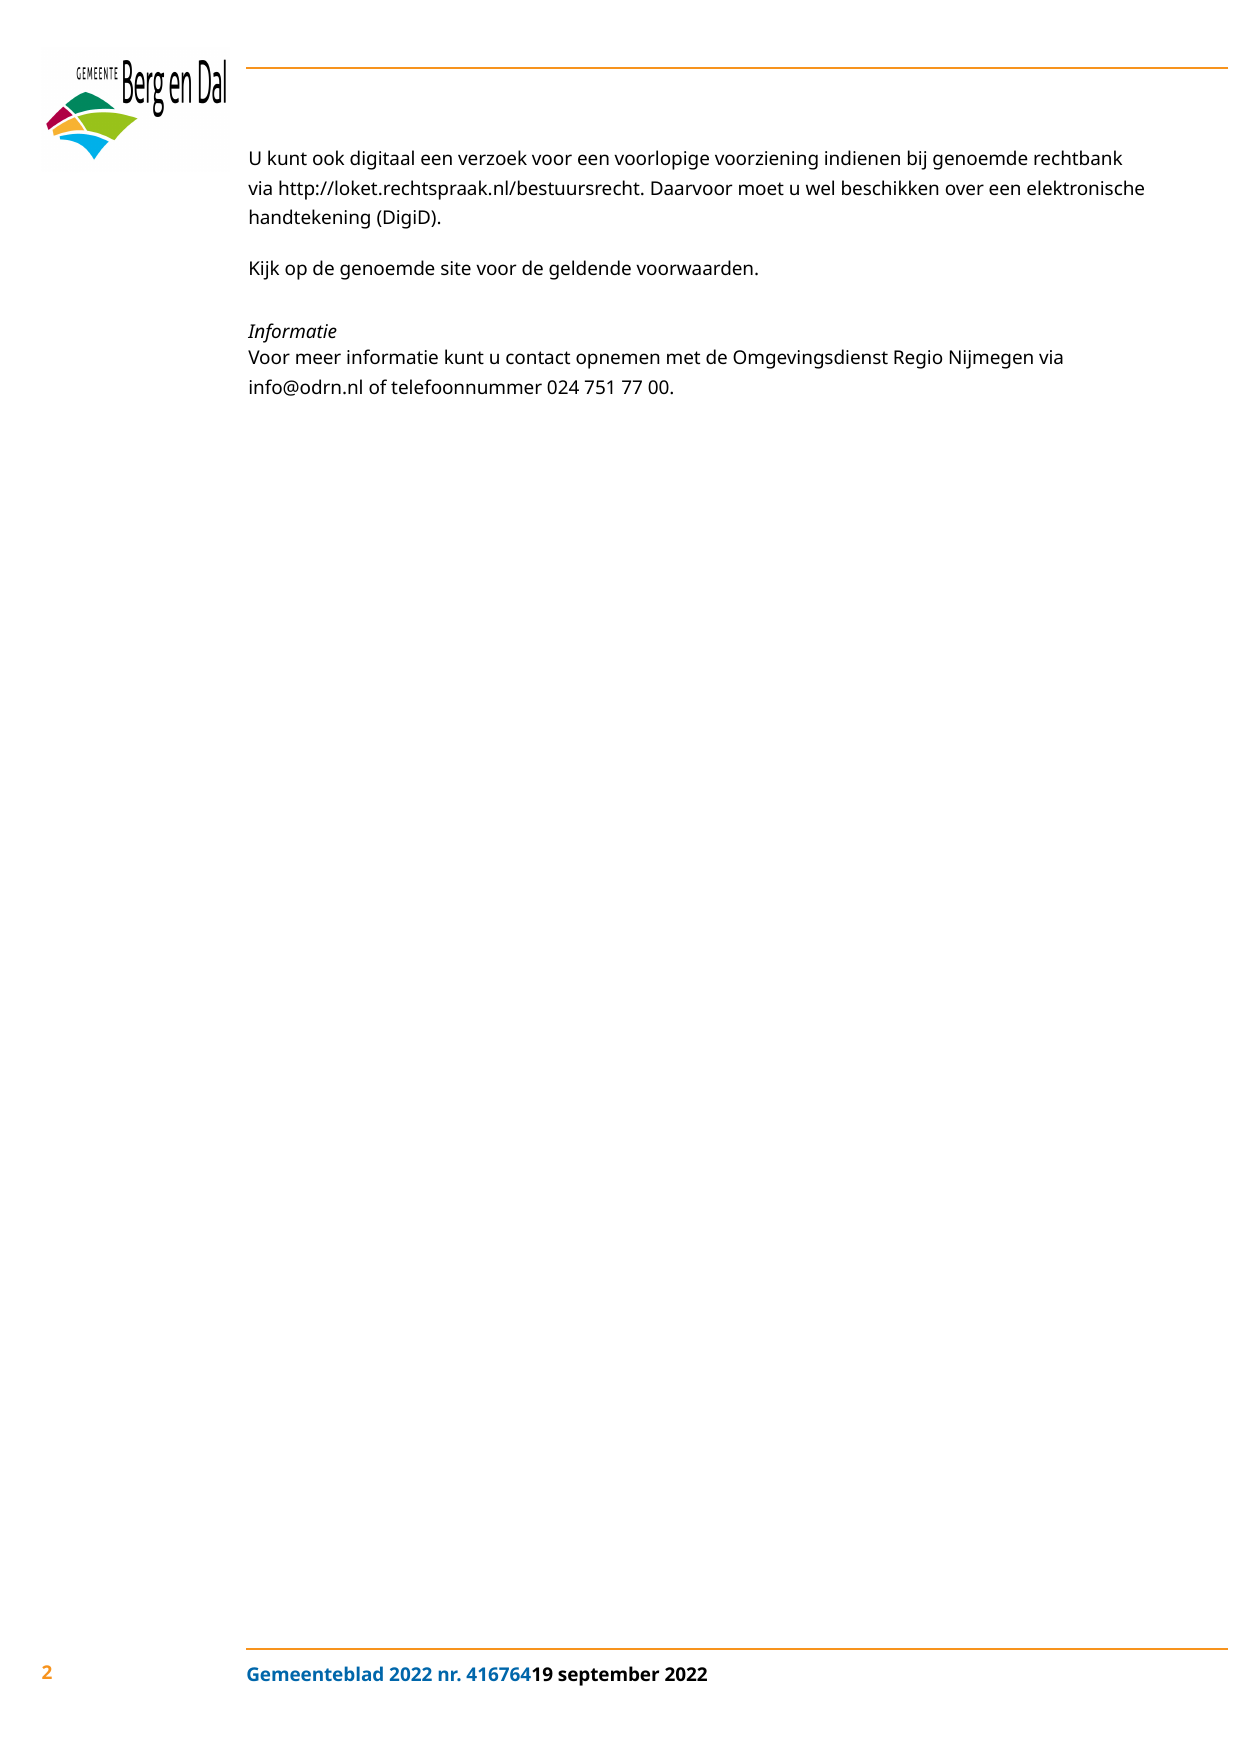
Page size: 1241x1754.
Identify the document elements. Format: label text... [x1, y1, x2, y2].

text U kunt ook digitaal een verzoek voor een voorlopige voorziening indienen bij genoemde rechtbank via http://loket.rechtspraak.nl/bestuursrecht. Daarvoor moet u wel beschikken over een elektronische handtekening (DigiD). [248, 145, 1152, 230]
text Informatie [248, 319, 1152, 344]
text Voor meer informatie kunt u contact opnemen met de Omgevingsdienst Regio Nijmegen via info@odrn.nl of telefoonnummer 024 751 77 00. [248, 344, 1152, 400]
text Kijk op de genoemde site voor de geldende voorwaarden. [248, 255, 1152, 281]
picture [41, 47, 231, 172]
